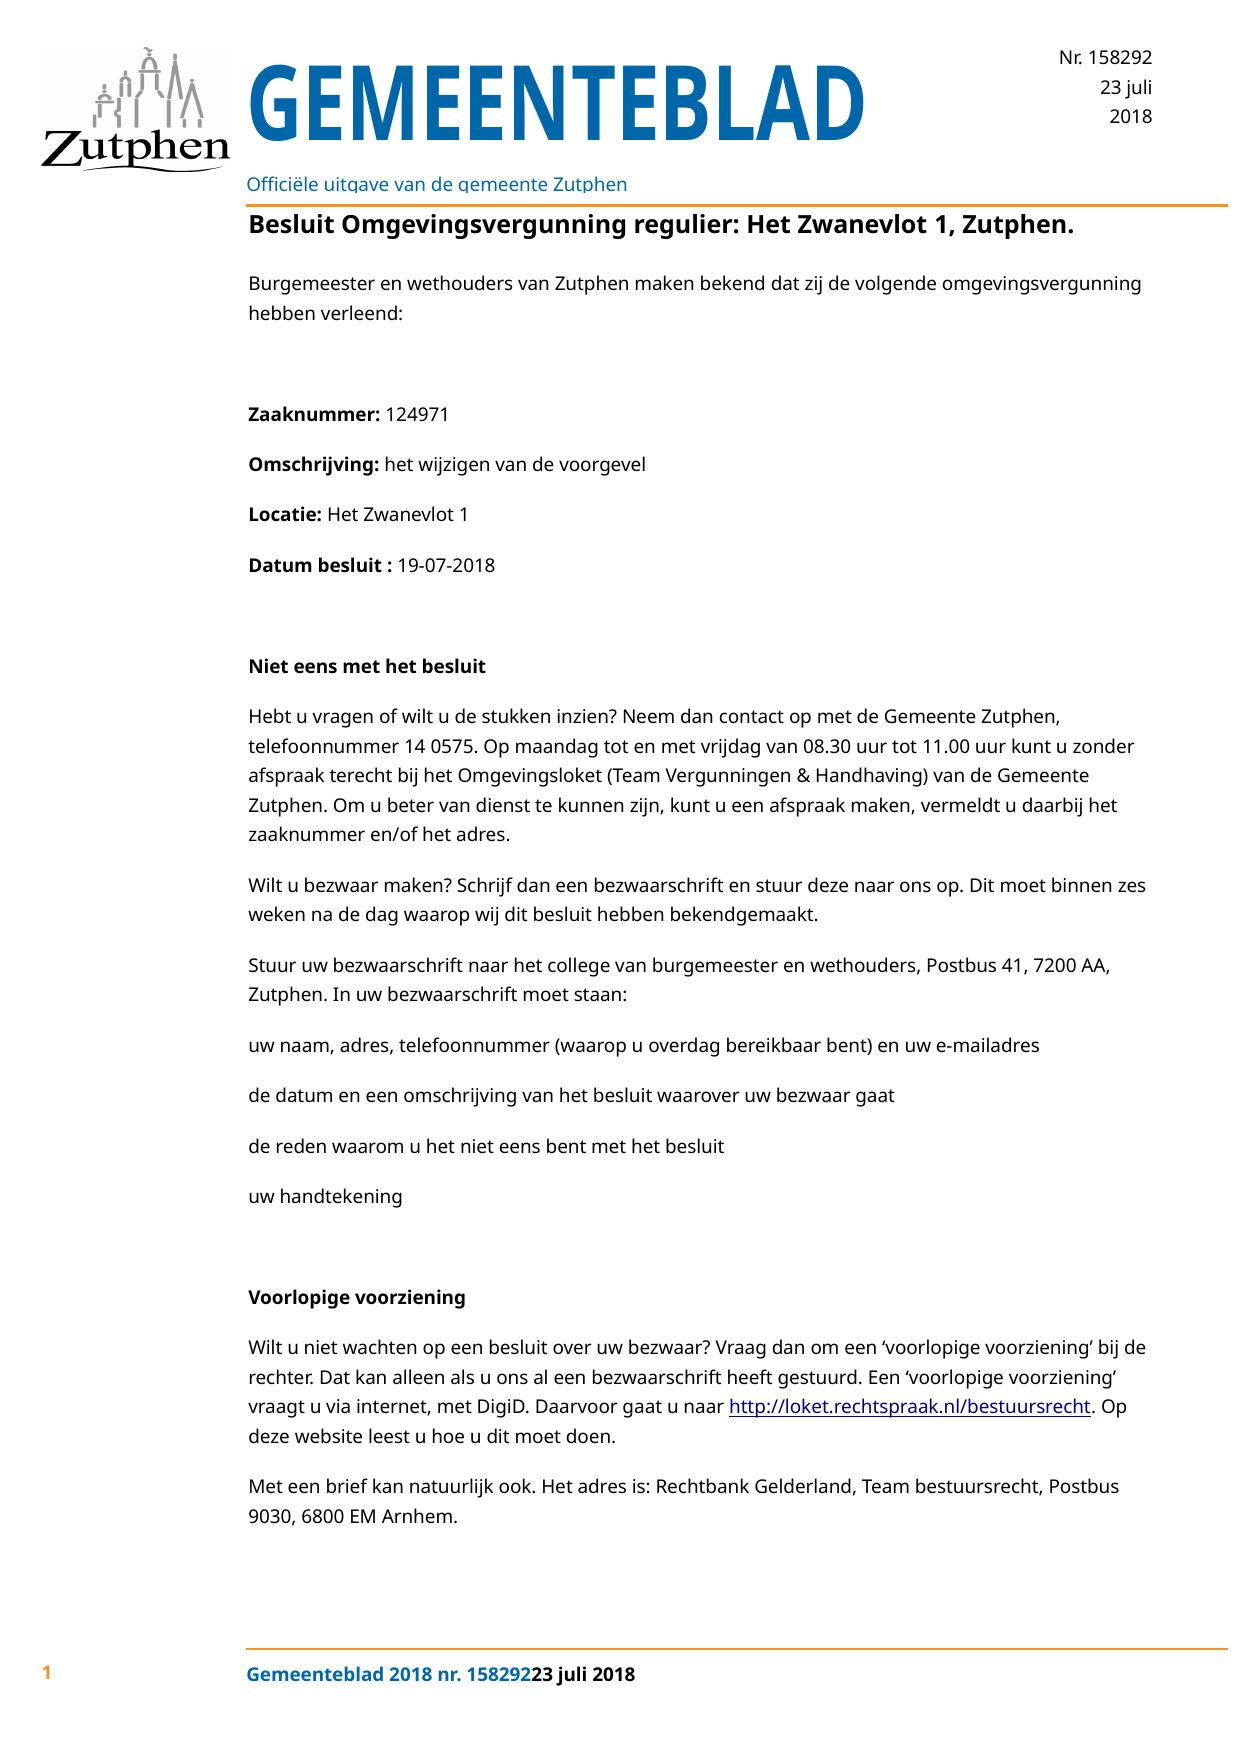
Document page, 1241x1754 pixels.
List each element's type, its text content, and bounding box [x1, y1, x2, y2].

text Wilt u bezwaar maken? Schrijf dan een bezwaarschrift en stuur deze naar ons op. Dit moet binnen zes weken na de dag waarop wij dit besluit hebben bekendgemaakt. [248, 872, 1152, 927]
text Locatie: Het Zwanevlot 1 [248, 502, 1152, 527]
text Hebt u vragen of wilt u de stukken inzien? Neem dan contact op met de Gemeente Zutphen, telefoonnummer 14 0575. Op maandag tot en met vrijdag van 08.30 uur tot 11.00 uur kunt u zonder afspraak terecht bij het Omgevingsloket (Team Vergunningen & Handhaving) van de Gemeente Zutphen. Om u beter van dienst te kunnen zijn, kunt u een afspraak maken, vermeldt u daarbij het zaaknummer en/of het adres. [248, 703, 1152, 847]
picture [41, 47, 231, 172]
text Voorlopige voorziening [248, 1284, 1152, 1310]
text uw handtekening [248, 1183, 1152, 1209]
text Besluit Omgevingsvergunning regulier: Het Zwanevlot 1, Zutphen. [248, 207, 1152, 241]
text Niet eens met het besluit [248, 653, 1152, 678]
text Zaaknummer: 124971 [248, 401, 1152, 426]
text Wilt u niet wachten op een besluit over uw bezwaar? Vraag dan om een ‘voorlopige voorziening’ bij de rechter. Dat kan alleen als u ons al een bezwaarschrift heeft gestuurd. Een ‘voorlopige voorziening’ vraagt u via internet, met DigiD. Daarvoor gaat u naar http://loket.rechtspraak.nl/bestuursrecht. Op deze website leest u hoe u dit moet doen. [248, 1334, 1152, 1449]
text Burgemeester en wethouders van Zutphen maken bekend dat zij de volgende omgevingsvergunning hebben verleend: [248, 270, 1152, 326]
text Met een brief kan natuurlijk ook. Het adres is: Rechtbank Gelderland, Team bestuursrecht, Postbus 9030, 6800 EM Arnhem. [248, 1474, 1152, 1529]
text Datum besluit : 19-07-2018 [248, 552, 1152, 578]
text de reden waarom u het niet eens bent met het besluit [248, 1133, 1152, 1158]
text Stuur uw bezwaarschrift naar het college van burgemeester en wethouders, Postbus 41, 7200 AA, Zutphen. In uw bezwaarschrift moet staan: [248, 952, 1152, 1007]
text uw naam, adres, telefoonnummer (waarop u overdag bereikbaar bent) en uw e-mailadres [248, 1032, 1152, 1058]
text de datum en een omschrijving van het besluit waarover uw bezwaar gaat [248, 1082, 1152, 1108]
text Omschrijving: het wijzigen van de voorgevel [248, 451, 1152, 477]
